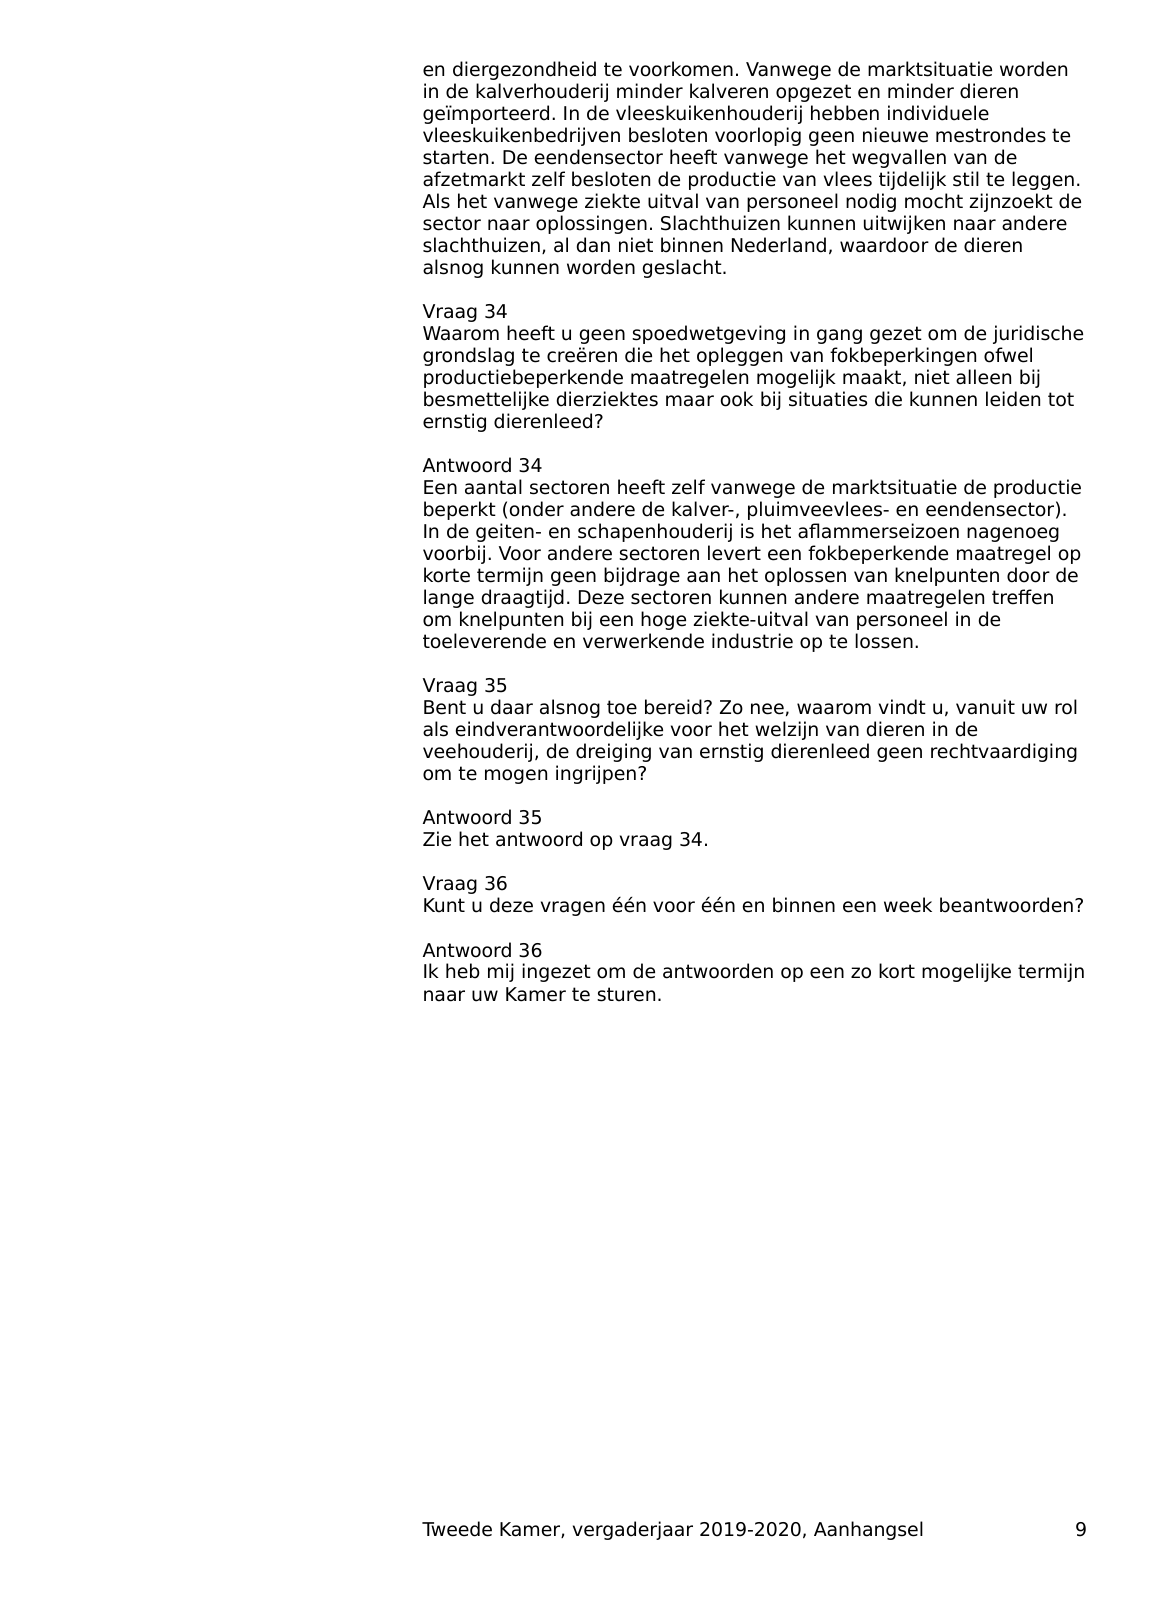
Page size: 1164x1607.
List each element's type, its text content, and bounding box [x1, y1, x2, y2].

text Vraag 35 [422, 675, 1087, 697]
text Zie het antwoord op vraag 34. [422, 829, 1087, 851]
text Ik heb mij ingezet om de antwoorden op een zo kort mogelijke termijn naar uw Kamer te sturen. [422, 961, 1087, 1005]
text Vraag 36 [422, 873, 1087, 895]
text Antwoord 36 [422, 939, 1087, 961]
text Antwoord 35 [422, 807, 1087, 829]
text Antwoord 34 [422, 455, 1087, 477]
text en diergezondheid te voorkomen. Vanwege de marktsituatie worden in de kalverhouderij minder kalveren opgezet en minder dieren geïmporteerd. In de vleeskuikenhouderij hebben individuele vleeskuikenbedrijven besloten voorlopig geen nieuwe mestrondes te starten. De eendensector heeft vanwege het wegvallen van de afzetmarkt zelf besloten de productie van vlees tijdelijk stil te leggen. Als het vanwege ziekte uitval van personeel nodig mocht zijnzoekt de sector naar oplossingen. Slachthuizen kunnen uitwijken naar andere slachthuizen, al dan niet binnen Nederland, waardoor de dieren alsnog kunnen worden geslacht. [422, 59, 1087, 279]
text Waarom heeft u geen spoedwetgeving in gang gezet om de juridische grondslag te creëren die het opleggen van fokbeperkingen ofwel productiebeperkende maatregelen mogelijk maakt, niet alleen bij besmettelijke dierziektes maar ook bij situaties die kunnen leiden tot ernstig dierenleed? [422, 323, 1087, 433]
text Vraag 34 [422, 301, 1087, 323]
text Bent u daar alsnog toe bereid? Zo nee, waarom vindt u, vanuit uw rol als eindverantwoordelijke voor het welzijn van dieren in de veehouderij, de dreiging van ernstig dierenleed geen rechtvaardiging om te mogen ingrijpen? [422, 697, 1087, 785]
text Kunt u deze vragen één voor één en binnen een week beantwoorden? [422, 895, 1087, 917]
text Een aantal sectoren heeft zelf vanwege de marktsituatie de productie beperkt (onder andere de kalver-, pluimveevlees- en eendensector). In de geiten- en schapenhouderij is het aflammerseizoen nagenoeg voorbij. Voor andere sectoren levert een fokbeperkende maatregel op korte termijn geen bijdrage aan het oplossen van knelpunten door de lange draagtijd. Deze sectoren kunnen andere maatregelen treffen om knelpunten bij een hoge ziekte-uitval van personeel in de toeleverende en verwerkende industrie op te lossen. [422, 477, 1087, 653]
